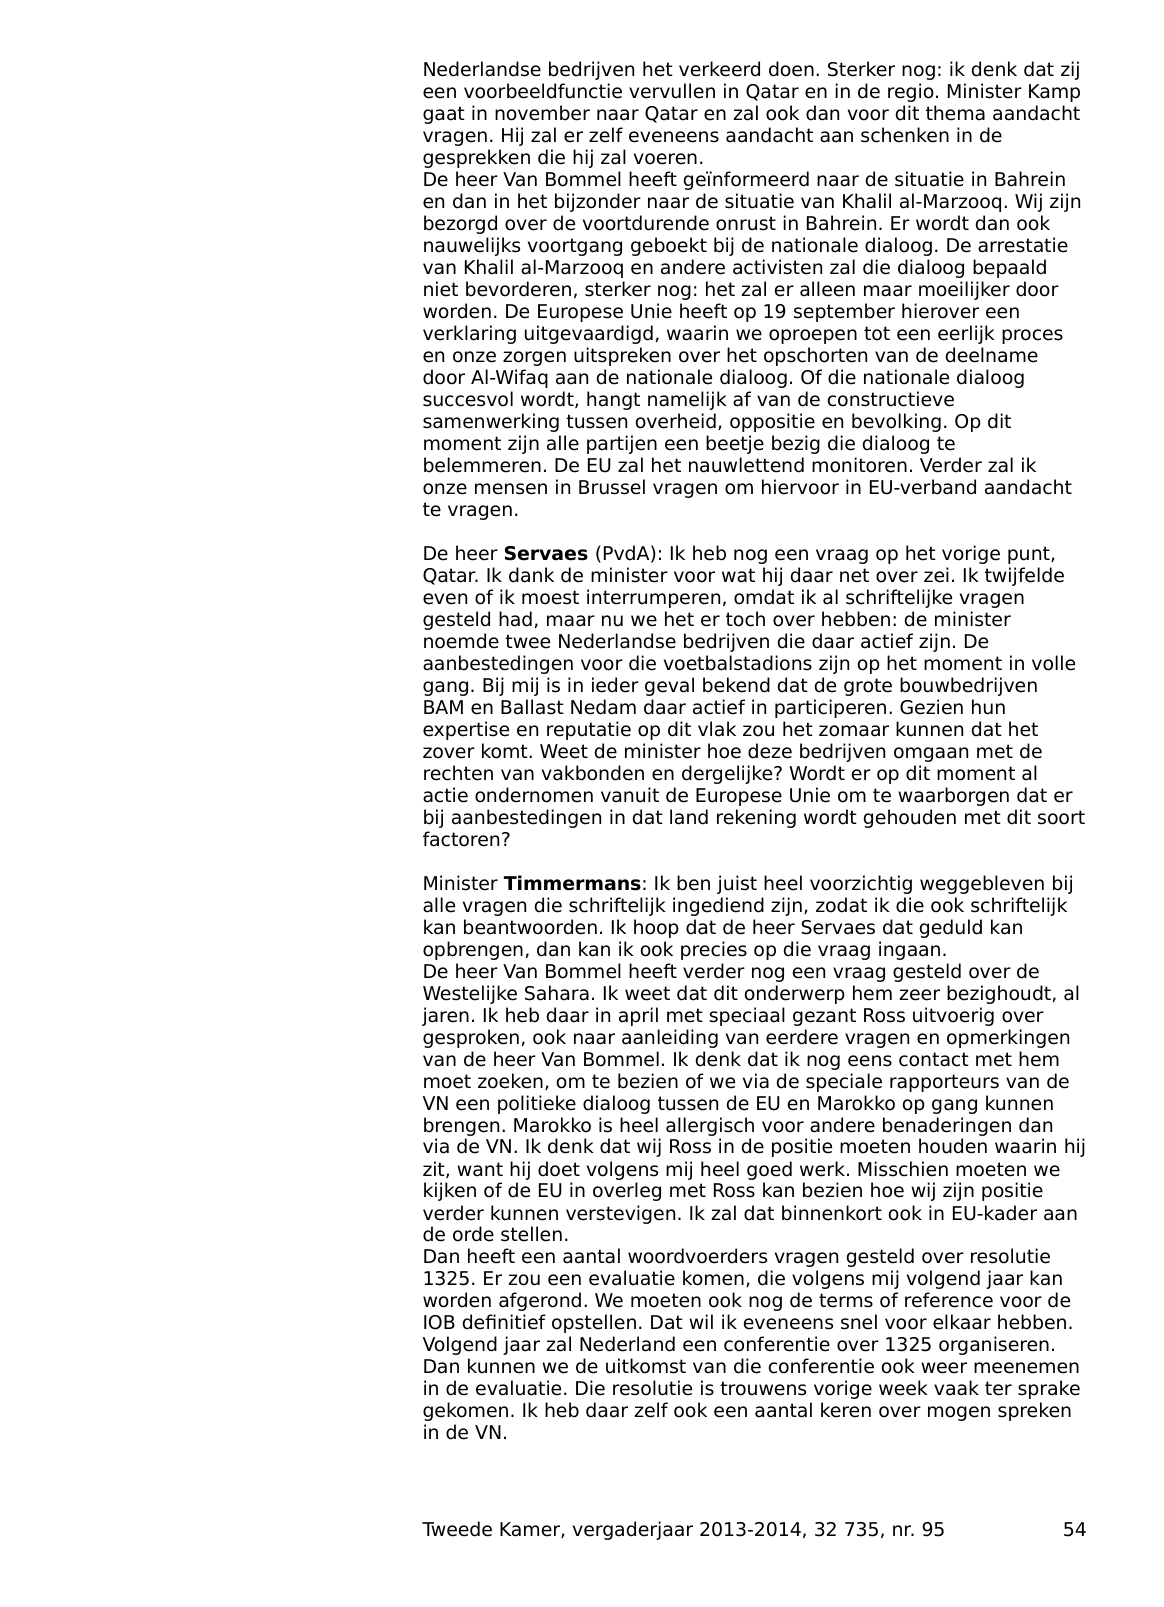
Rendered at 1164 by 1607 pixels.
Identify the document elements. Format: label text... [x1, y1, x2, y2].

text De heer Van Bommel heeft verder nog een vraag gesteld over de Westelijke Sahara. Ik weet dat dit onderwerp hem zeer bezighoudt, al jaren. Ik heb daar in april met speciaal gezant Ross uitvoerig over gesproken, ook naar aanleiding van eerdere vragen en opmerkingen van de heer Van Bommel. Ik denk dat ik nog eens contact met hem moet zoeken, om te bezien of we via de speciale rapporteurs van de VN een politieke dialoog tussen de EU en Marokko op gang kunnen brengen. Marokko is heel allergisch voor andere benaderingen dan via de VN. Ik denk dat wij Ross in de positie moeten houden waarin hij zit, want hij doet volgens mij heel goed werk. Misschien moeten we kijken of de EU in overleg met Ross kan bezien hoe wij zijn positie verder kunnen verstevigen. Ik zal dat binnenkort ook in EU-kader aan de orde stellen. [422, 961, 1087, 1246]
text De heer Servaes (PvdA): Ik heb nog een vraag op het vorige punt, Qatar. Ik dank de minister voor wat hij daar net over zei. Ik twijfelde even of ik moest interrumperen, omdat ik al schriftelijke vragen gesteld had, maar nu we het er toch over hebben: de minister noemde twee Nederlandse bedrijven die daar actief zijn. De aanbestedingen voor die voetbalstadions zijn op het moment in volle gang. Bij mij is in ieder geval bekend dat de grote bouwbedrijven BAM en Ballast Nedam daar actief in participeren. Gezien hun expertise en reputatie op dit vlak zou het zomaar kunnen dat het zover komt. Weet de minister hoe deze bedrijven omgaan met de rechten van vakbonden en dergelijke? Wordt er op dit moment al actie ondernomen vanuit de Europese Unie om te waarborgen dat er bij aanbestedingen in dat land rekening wordt gehouden met dit soort factoren? [422, 543, 1087, 851]
text Nederlandse bedrijven het verkeerd doen. Sterker nog: ik denk dat zij een voorbeeldfunctie vervullen in Qatar en in de regio. Minister Kamp gaat in november naar Qatar en zal ook dan voor dit thema aandacht vragen. Hij zal er zelf eveneens aandacht aan schenken in de gesprekken die hij zal voeren. [422, 59, 1087, 169]
text De heer Van Bommel heeft geïnformeerd naar de situatie in Bahrein en dan in het bijzonder naar de situatie van Khalil al-Marzooq. Wij zijn bezorgd over de voortdurende onrust in Bahrein. Er wordt dan ook nauwelijks voortgang geboekt bij de nationale dialoog. De arrestatie van Khalil al-Marzooq en andere activisten zal die dialoog bepaald niet bevorderen, sterker nog: het zal er alleen maar moeilijker door worden. De Europese Unie heeft op 19 september hierover een verklaring uitgevaardigd, waarin we oproepen tot een eerlijk proces en onze zorgen uitspreken over het opschorten van de deelname door Al-Wifaq aan de nationale dialoog. Of die nationale dialoog succesvol wordt, hangt namelijk af van de constructieve samenwerking tussen overheid, oppositie en bevolking. Op dit moment zijn alle partijen een beetje bezig die dialoog te belemmeren. De EU zal het nauwlettend monitoren. Verder zal ik onze mensen in Brussel vragen om hiervoor in EU-verband aandacht te vragen. [422, 169, 1087, 521]
text Minister Timmermans: Ik ben juist heel voorzichtig weggebleven bij alle vragen die schriftelijk ingediend zijn, zodat ik die ook schriftelijk kan beantwoorden. Ik hoop dat de heer Servaes dat geduld kan opbrengen, dan kan ik ook precies op die vraag ingaan. [422, 873, 1087, 961]
text Dan heeft een aantal woordvoerders vragen gesteld over resolutie 1325. Er zou een evaluatie komen, die volgens mij volgend jaar kan worden afgerond. We moeten ook nog de terms of reference voor de IOB definitief opstellen. Dat wil ik eveneens snel voor elkaar hebben. Volgend jaar zal Nederland een conferentie over 1325 organiseren. Dan kunnen we de uitkomst van die conferentie ook weer meenemen in de evaluatie. Die resolutie is trouwens vorige week vaak ter sprake gekomen. Ik heb daar zelf ook een aantal keren over mogen spreken in de VN. [422, 1246, 1087, 1444]
